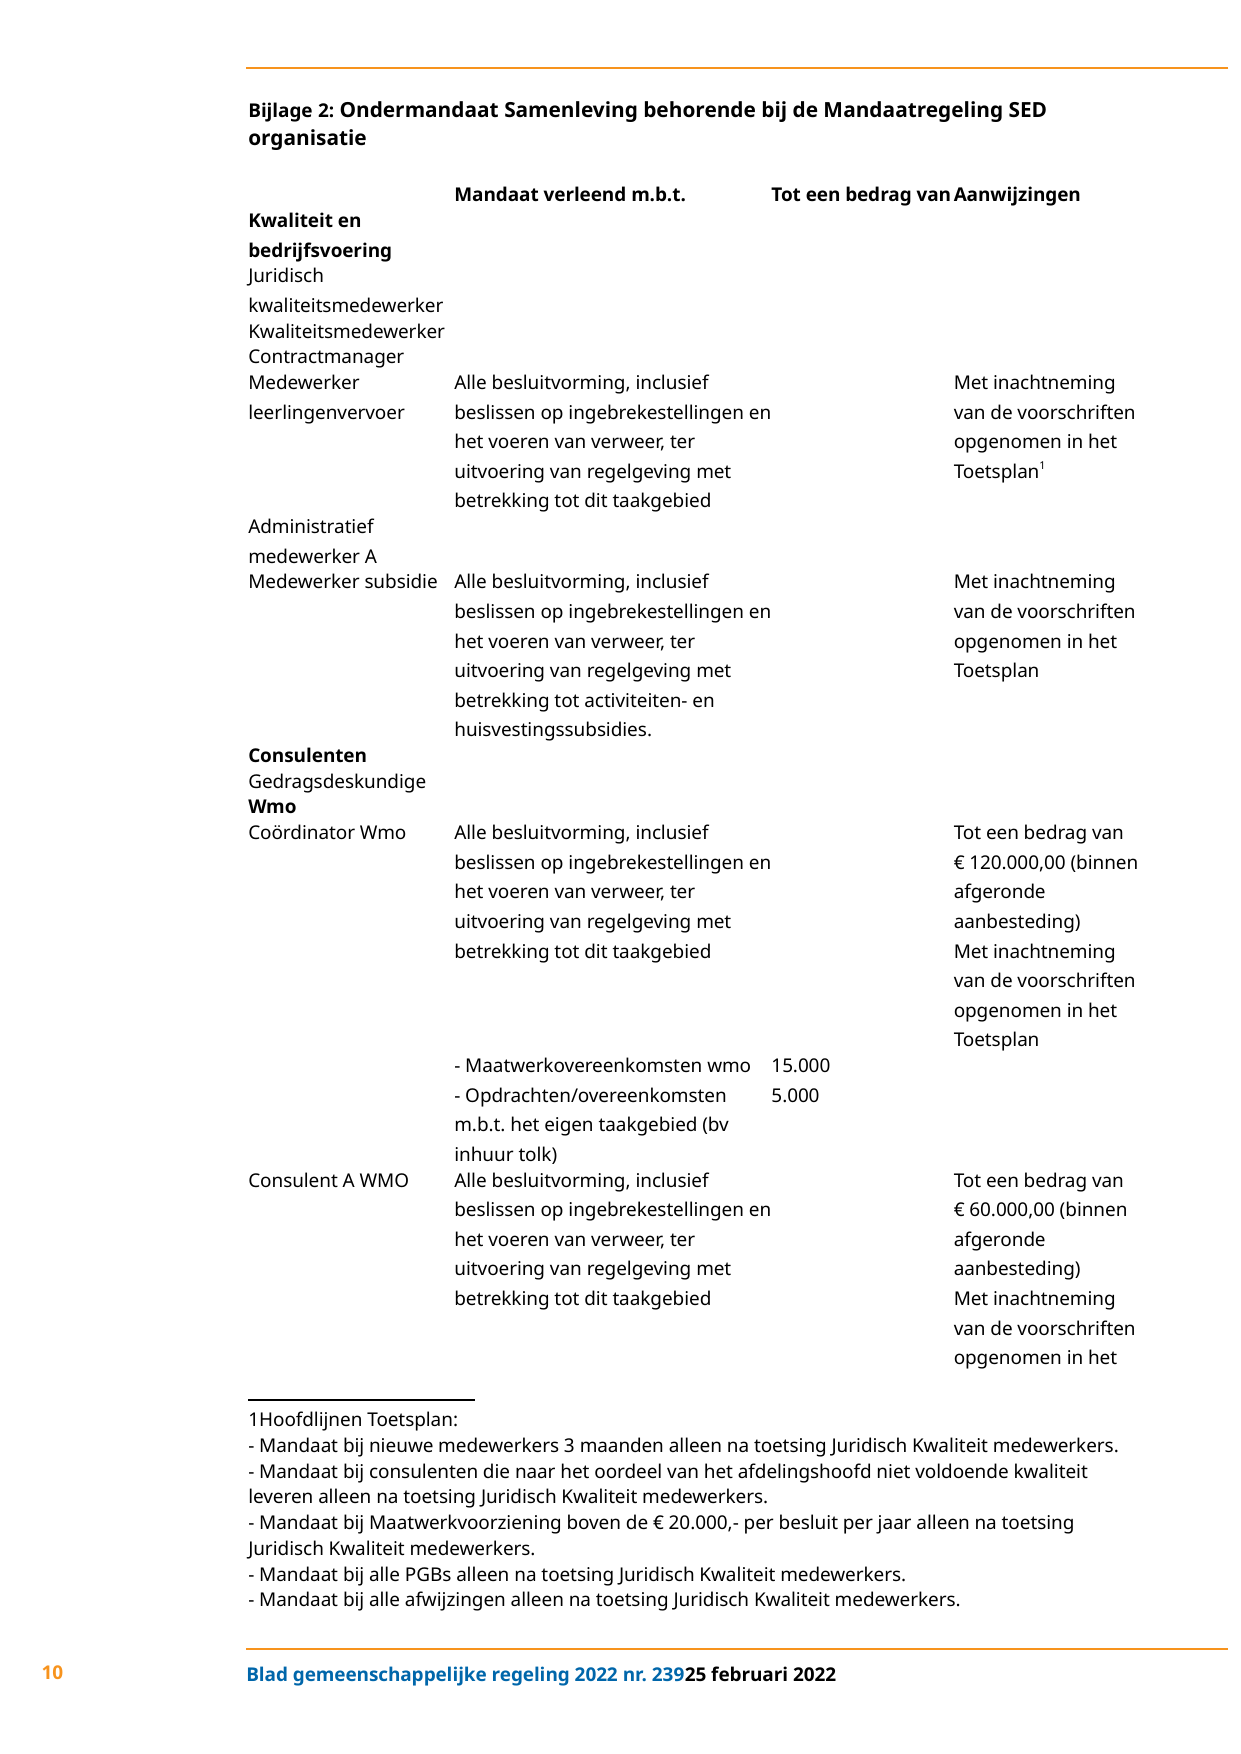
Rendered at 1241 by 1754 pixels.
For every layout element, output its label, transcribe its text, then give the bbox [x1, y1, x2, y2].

table_cell [454, 794, 771, 819]
table_cell [954, 794, 1152, 819]
table_cell [954, 742, 1152, 768]
table_cell Wmo [248, 794, 454, 819]
table_cell Kwaliteit en bedrijfsvoering [248, 207, 454, 262]
table_cell [954, 768, 1152, 794]
table_cell [771, 263, 953, 318]
table_cell [954, 1052, 1152, 1167]
table_cell Medewerker leerlingenvervoer [248, 369, 454, 513]
table_cell [771, 742, 953, 768]
table_cell 15.000 5.000 [771, 1052, 953, 1167]
table_header Aanwijzingen [954, 181, 1152, 207]
table_cell [771, 513, 953, 569]
table_cell Alle besluitvorming, inclusief beslissen op ingebrekestellingen en het voeren van verweer, ter uitvoering van regelgeving met betrekking tot dit taakgebied [454, 369, 771, 513]
table_cell [771, 794, 953, 819]
table_cell Consulenten [248, 742, 454, 768]
table_cell [454, 263, 771, 318]
table_cell Kwaliteitsmedewerker [248, 318, 454, 343]
table_cell Juridisch kwaliteitsmedewerker [248, 263, 454, 318]
table_cell [771, 344, 953, 369]
picture [41, 47, 231, 172]
table_cell Consulent A WMO [248, 1167, 454, 1370]
table_cell [454, 318, 771, 343]
table_cell Alle besluitvorming, inclusief beslissen op ingebrekestellingen en het voeren van verweer, ter uitvoering van regelgeving met betrekking tot dit taakgebied [454, 820, 771, 1052]
table_cell [954, 318, 1152, 343]
table_cell Administratief medewerker A [248, 513, 454, 569]
table_header Mandaat verleend m.b.t. [454, 181, 771, 207]
table_cell [454, 513, 771, 569]
table_cell [954, 207, 1152, 262]
table_cell [771, 318, 953, 343]
table_header [248, 181, 454, 207]
table_cell [771, 207, 953, 262]
table_cell [454, 344, 771, 369]
table_cell [954, 344, 1152, 369]
table_cell [454, 207, 771, 262]
table_cell Met inachtneming van de voorschriften opgenomen in het Toetsplan [954, 369, 1152, 513]
table_cell [771, 369, 953, 513]
table_cell Medewerker subsidie [248, 569, 454, 742]
table_cell [954, 263, 1152, 318]
table_cell Coördinator Wmo [248, 820, 454, 1167]
table_cell [771, 768, 953, 794]
table_cell Tot een bedrag van € 60.000,00 (binnen afgeronde aanbesteding) Met inachtneming van de voorschriften opgenomen in het [954, 1167, 1152, 1370]
table_cell [771, 820, 953, 1052]
table_cell [954, 513, 1152, 569]
table_cell Gedragsdeskundige [248, 768, 454, 794]
table_cell Tot een bedrag van € 120.000,00 (binnen afgeronde aanbesteding) Met inachtneming van de voorschriften opgenomen in het Toetsplan [954, 820, 1152, 1052]
table_cell - Maatwerkovereenkomsten wmo - Opdrachten/overeenkomsten m.b.t. het eigen taakgebied (bv inhuur tolk) [454, 1052, 771, 1167]
text Bijlage 2: Ondermandaat Samenleving behorende bij de Mandaatregeling SED organisatie [248, 95, 1152, 152]
table_cell Alle besluitvorming, inclusief beslissen op ingebrekestellingen en het voeren van verweer, ter uitvoering van regelgeving met betrekking tot activiteiten- en huisvestingssubsidies. [454, 569, 771, 742]
table_cell [771, 569, 953, 742]
table_cell Met inachtneming van de voorschriften opgenomen in het Toetsplan [954, 569, 1152, 742]
table_cell [454, 768, 771, 794]
table_cell [454, 742, 771, 768]
table_header Tot een bedrag van [771, 181, 953, 207]
table_cell Alle besluitvorming, inclusief beslissen op ingebrekestellingen en het voeren van verweer, ter uitvoering van regelgeving met betrekking tot dit taakgebied [454, 1167, 771, 1370]
table_cell [771, 1167, 953, 1370]
table_cell Contractmanager [248, 344, 454, 369]
